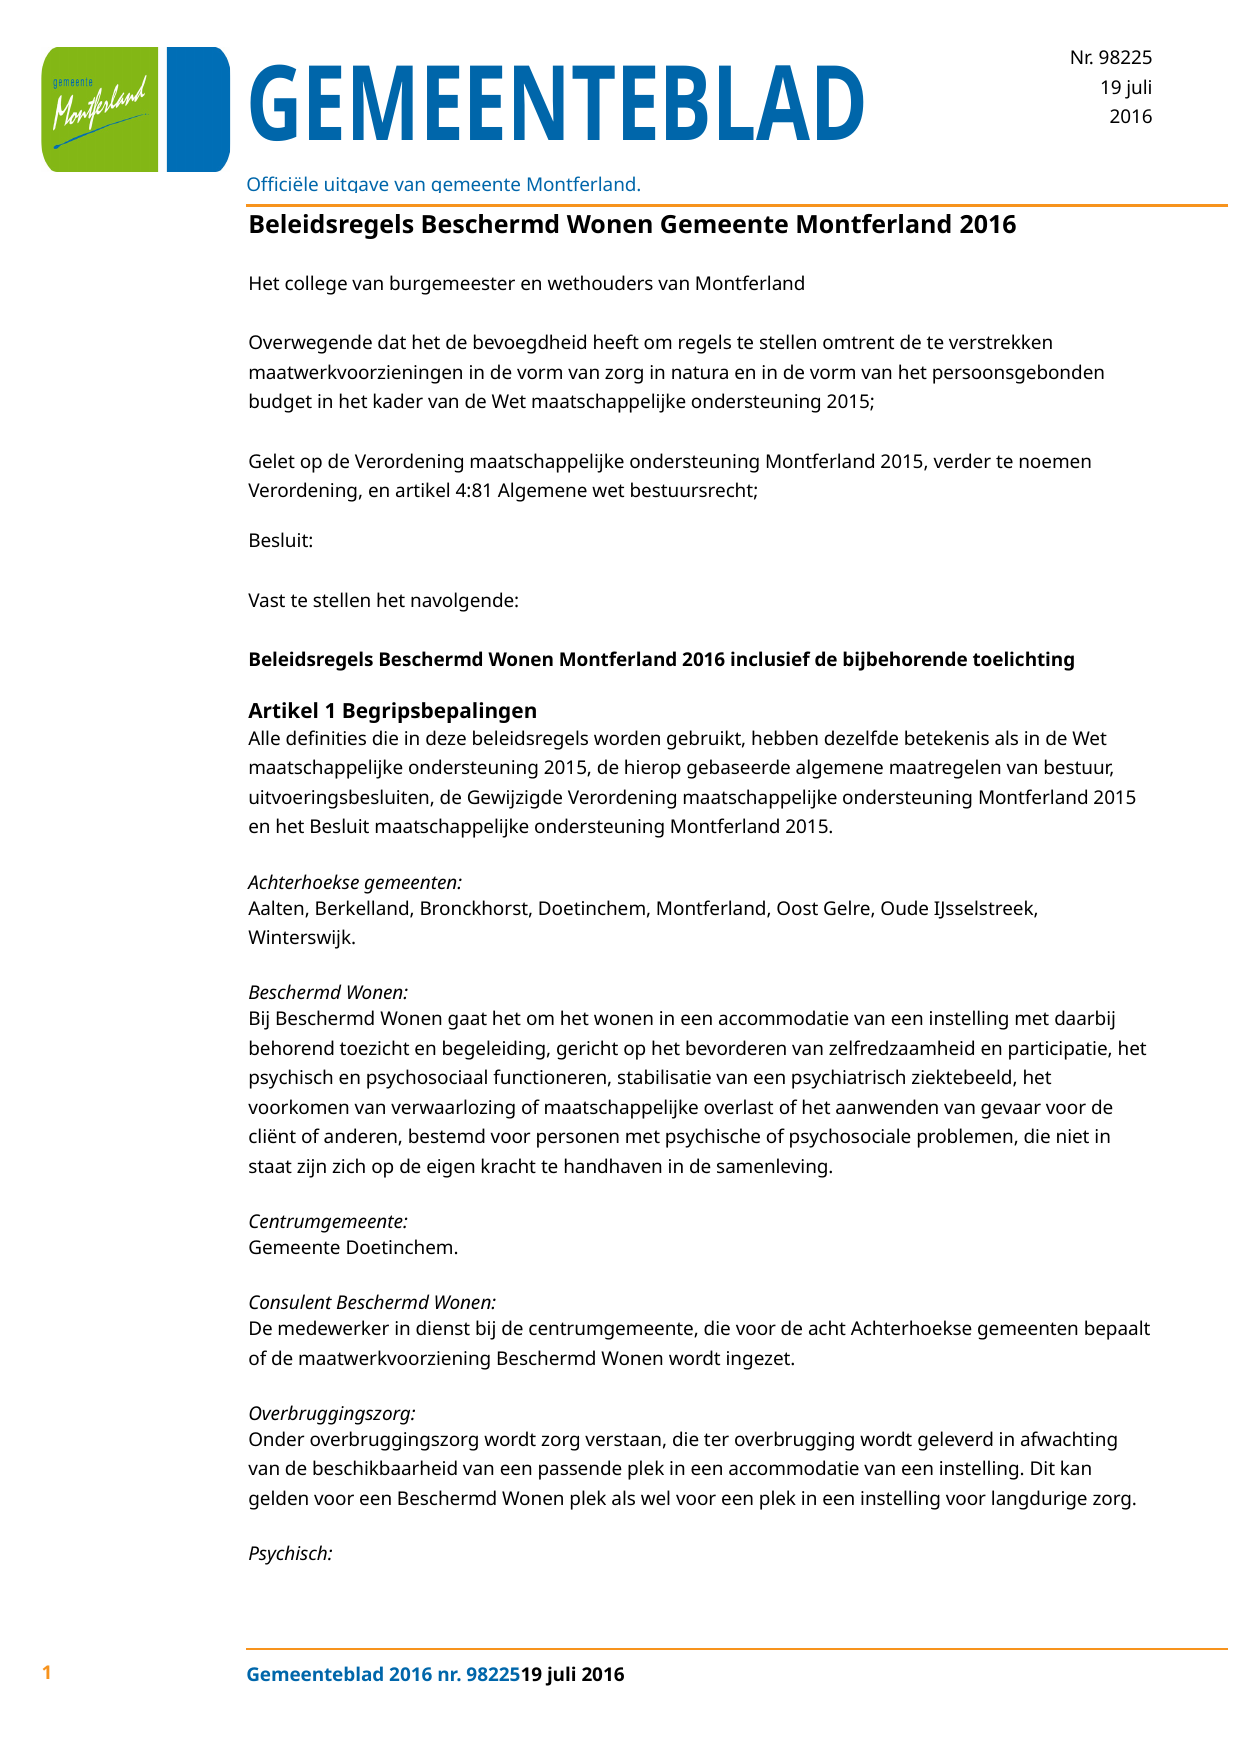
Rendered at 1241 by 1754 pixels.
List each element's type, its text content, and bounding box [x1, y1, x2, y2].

text Overwegende dat het de bevoegdheid heeft om regels te stellen omtrent de te verstrekken maatwerkvoorzieningen in de vorm van zorg in natura en in de vorm van het persoonsgebonden budget in het kader van de Wet maatschappelijke ondersteuning 2015; [248, 329, 1152, 414]
text Artikel 1 Begripsbepalingen [248, 696, 1152, 725]
text Centrumgemeente: [248, 1208, 1152, 1234]
text Het college van burgemeester en wethouders van Montferland [248, 270, 1152, 296]
text Achterhoekse gemeenten: [248, 869, 1152, 895]
text Beleidsregels Beschermd Wonen Montferland 2016 inclusief de bijbehorende toelichting [248, 646, 1152, 672]
text Beleidsregels Beschermd Wonen Gemeente Montferland 2016 [248, 207, 1152, 241]
text Consulent Beschermd Wonen: [248, 1289, 1152, 1315]
text Aalten, Berkelland, Bronckhorst, Doetinchem, Montferland, Oost Gelre, Oude IJsselstreek, Winterswijk. [248, 895, 1152, 950]
text Onder overbruggingszorg wordt zorg verstaan, die ter overbrugging wordt geleverd in afwachting van de beschikbaarheid van een passende plek in een accommodatie van een instelling. Dit kan gelden voor een Beschermd Wonen plek als wel voor een plek in een instelling voor langdurige zorg. [248, 1426, 1152, 1511]
text Alle definities die in deze beleidsregels worden gebruikt, hebben dezelfde betekenis als in de Wet maatschappelijke ondersteuning 2015, de hierop gebaseerde algemene maatregelen van bestuur, uitvoeringsbesluiten, de Gewijzigde Verordening maatschappelijke ondersteuning Montferland 2015 en het Besluit maatschappelijke ondersteuning Montferland 2015. [248, 725, 1152, 839]
text Overbruggingszorg: [248, 1400, 1152, 1426]
text Gelet op de Verordening maatschappelijke ondersteuning Montferland 2015, verder te noemen Verordening, en artikel 4:81 Algemene wet bestuursrecht; [248, 448, 1152, 503]
text Psychisch: [248, 1540, 1152, 1566]
text Gemeente Doetinchem. [248, 1234, 1152, 1260]
text Bij Beschermd Wonen gaat het om het wonen in een accommodatie van een instelling met daarbij behorend toezicht en begeleiding, gericht op het bevorderen van zelfredzaamheid en participatie, het psychisch en psychosociaal functioneren, stabilisatie van een psychiatrisch ziektebeeld, het voorkomen van verwaarlozing of maatschappelijke overlast of het aanwenden van gevaar voor de cliënt of anderen, bestemd voor personen met psychische of psychosociale problemen, die niet in staat zijn zich op de eigen kracht te handhaven in de samenleving. [248, 1005, 1152, 1179]
text Beschermd Wonen: [248, 979, 1152, 1005]
text Vast te stellen het navolgende: [248, 587, 1152, 613]
text De medewerker in dienst bij de centrumgemeente, die voor de acht Achterhoekse gemeenten bepaalt of de maatwerkvoorziening Beschermd Wonen wordt ingezet. [248, 1315, 1152, 1371]
picture [41, 47, 231, 172]
text Besluit: [248, 528, 1152, 553]
